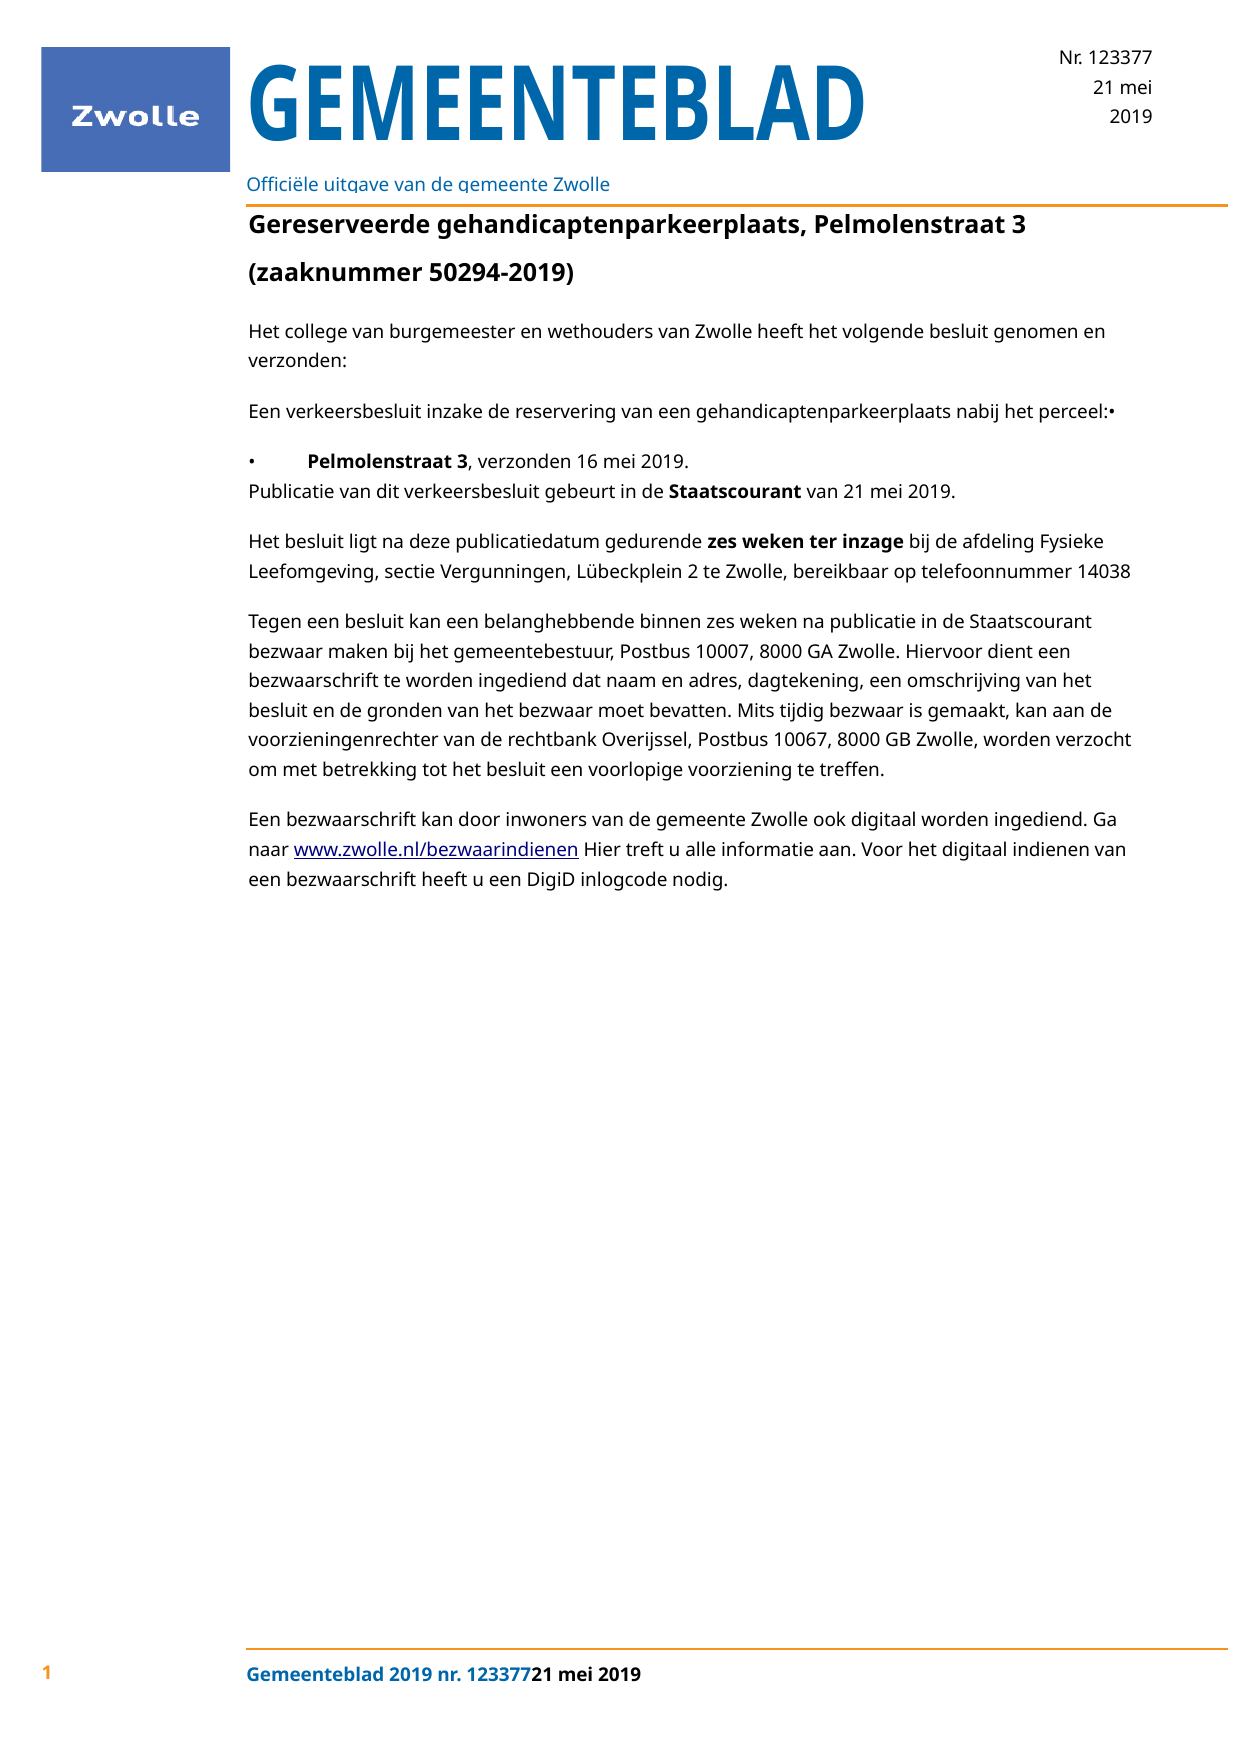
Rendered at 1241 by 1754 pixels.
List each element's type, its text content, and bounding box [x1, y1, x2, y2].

list Pelmolenstraat 3, verzonden 16 mei 2019. [248, 448, 1152, 474]
text Publicatie van dit verkeersbesluit gebeurt in de Staatscourant van 21 mei 2019. [248, 478, 1152, 504]
text Een bezwaarschrift kan door inwoners van de gemeente Zwolle ook digitaal worden ingediend. Ga naar www.zwolle.nl/bezwaarindienen Hier treft u alle informatie aan. Voor het digitaal indienen van een bezwaarschrift heeft u een DigiD inlogcode nodig. [248, 807, 1152, 892]
picture [41, 47, 231, 172]
text Tegen een besluit kan een belanghebbende binnen zes weken na publicatie in de Staatscourant bezwaar maken bij het gemeentebestuur, Postbus 10007, 8000 GA Zwolle. Hiervoor dient een bezwaarschrift te worden ingediend dat naam en adres, dagtekening, een omschrijving van het besluit en de gronden van het bezwaar moet bevatten. Mits tijdig bezwaar is gemaakt, kan aan de voorzieningenrechter van de rechtbank Overijssel, Postbus 10067, 8000 GB Zwolle, worden verzocht om met betrekking tot het besluit een voorlopige voorziening te treffen. [248, 608, 1152, 782]
text Het college van burgemeester en wethouders van Zwolle heeft het volgende besluit genomen en verzonden: [248, 318, 1152, 373]
text Gereserveerde gehandicaptenparkeerplaats, Pelmolenstraat 3 (zaaknummer 50294-2019) [248, 207, 1152, 288]
text Het besluit ligt na deze publicatiedatum gedurende zes weken ter inzage bij de afdeling Fysieke Leefomgeving, sectie Vergunningen, Lübeckplein 2 te Zwolle, bereikbaar op telefoonnummer 14038 [248, 528, 1152, 584]
text Een verkeersbesluit inzake de reservering van een gehandicaptenparkeerplaats nabij het perceel:• [248, 398, 1152, 424]
